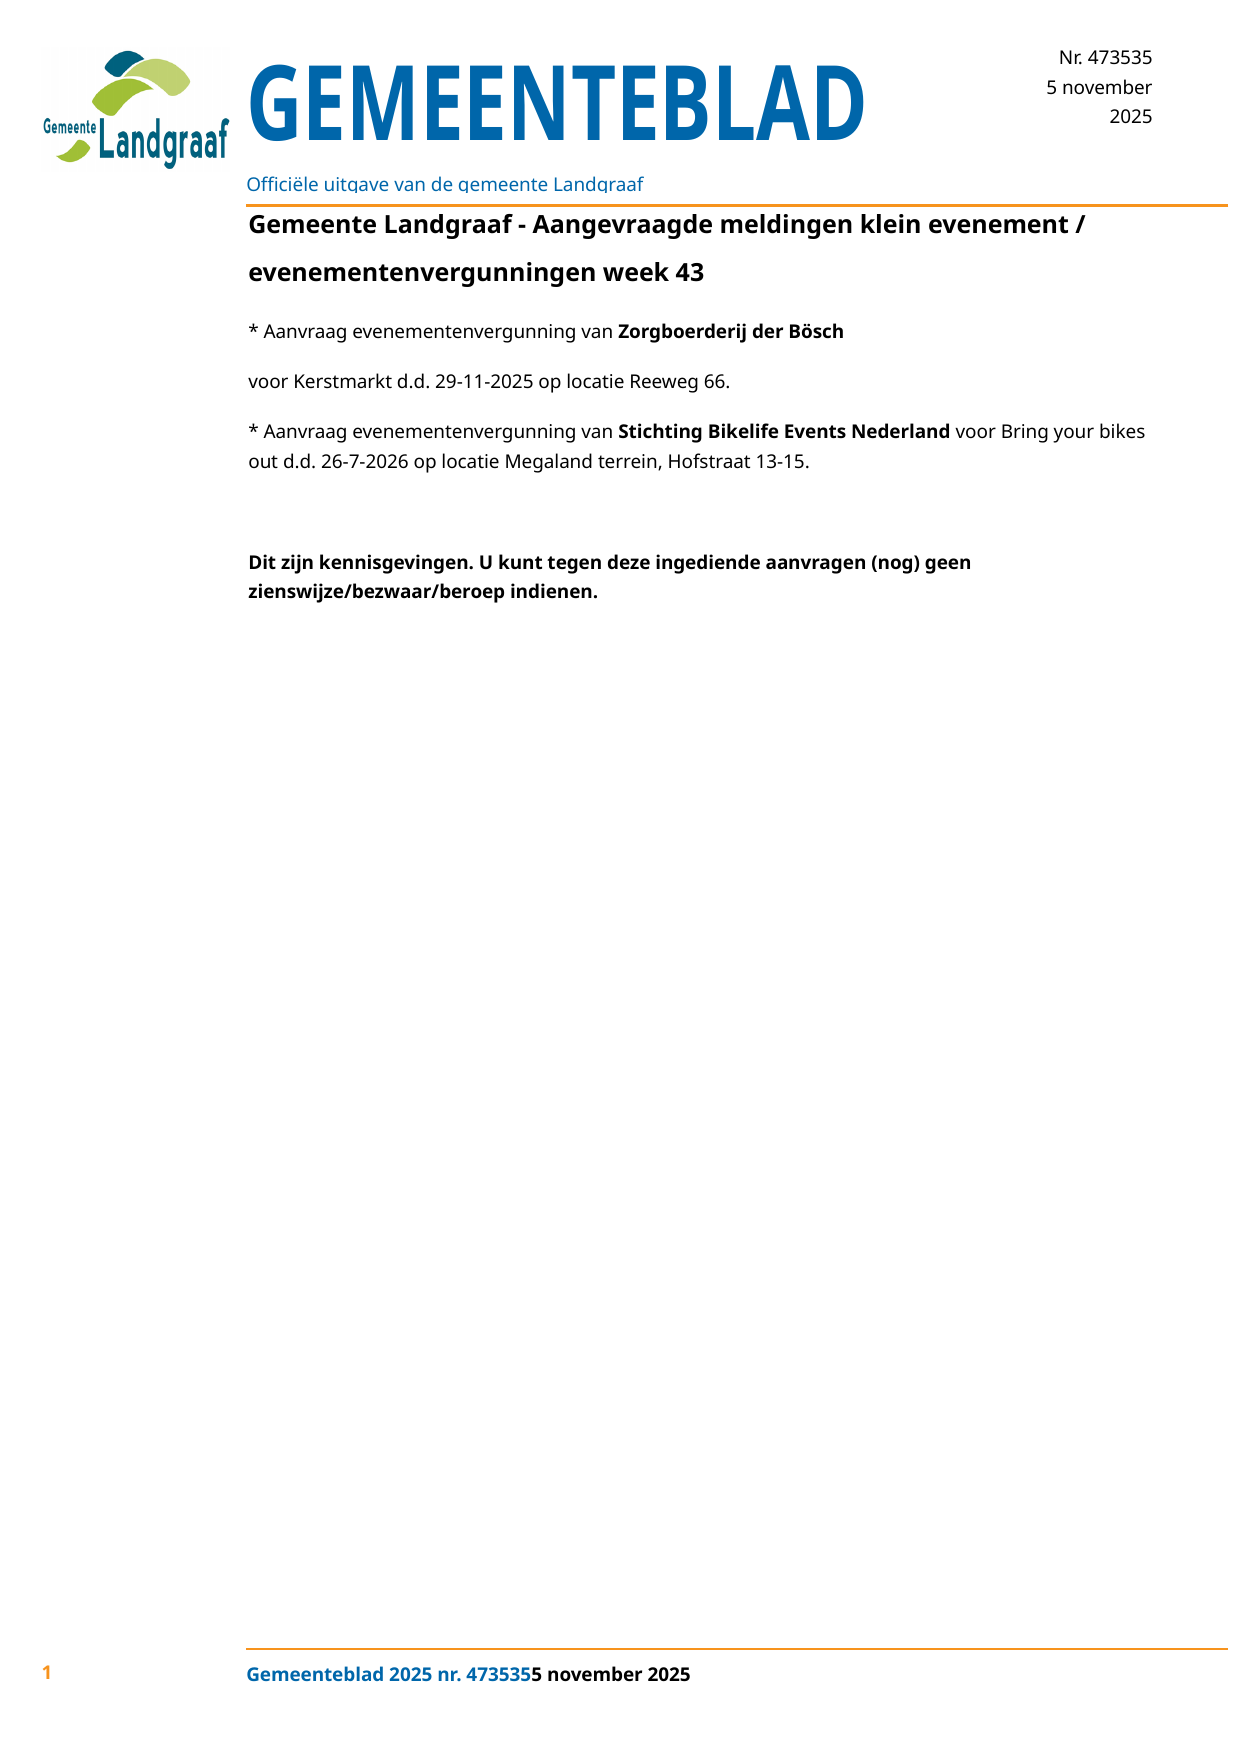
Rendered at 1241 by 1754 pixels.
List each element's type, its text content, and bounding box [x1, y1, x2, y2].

text Gemeente Landgraaf - Aangevraagde meldingen klein evenement / evenementenvergunningen week 43 [248, 207, 1152, 288]
text Dit zijn kennisgevingen. U kunt tegen deze ingediende aanvragen (nog) geen zienswijze/bezwaar/beroep indienen. [248, 549, 1152, 604]
text * Aanvraag evenementenvergunning van Zorgboerderij der Bösch [248, 318, 1152, 344]
text * Aanvraag evenementenvergunning van Stichting Bikelife Events Nederland voor Bring your bikes out d.d. 26-7-2026 op locatie Megaland terrein, Hofstraat 13-15. [248, 419, 1152, 474]
picture [41, 47, 231, 172]
text voor Kerstmarkt d.d. 29-11-2025 op locatie Reeweg 66. [248, 368, 1152, 394]
